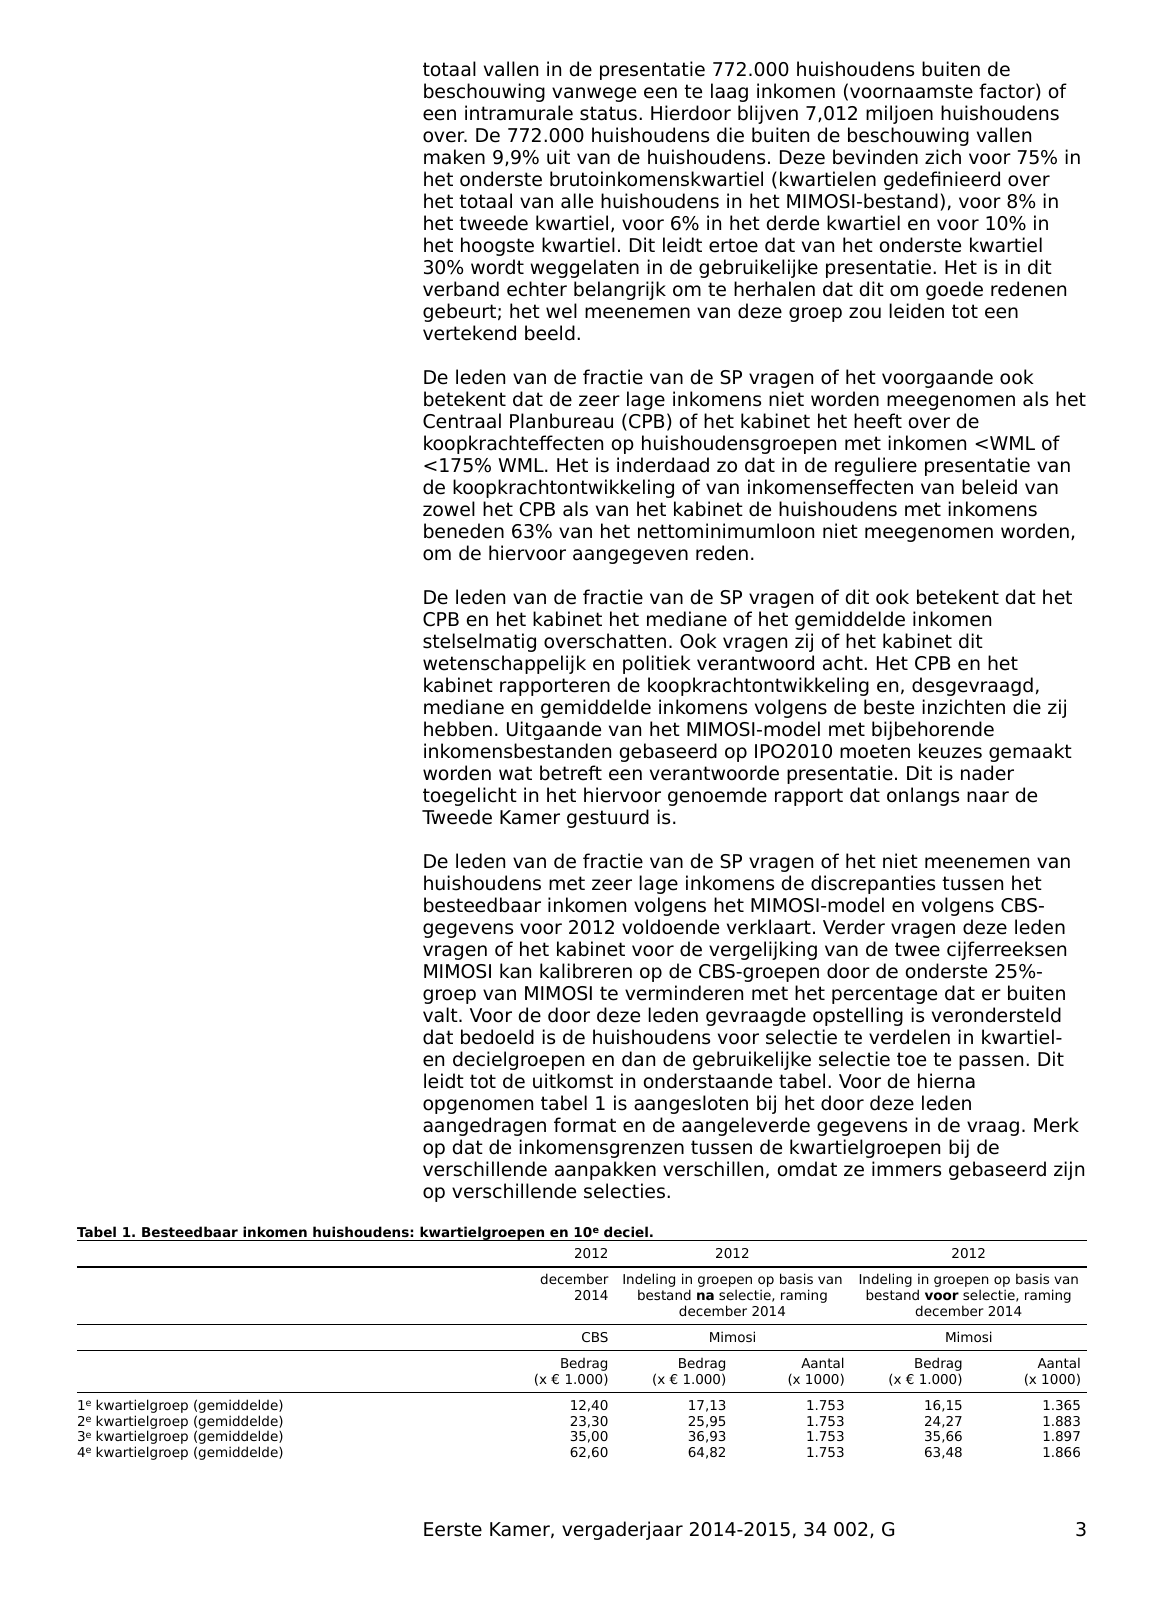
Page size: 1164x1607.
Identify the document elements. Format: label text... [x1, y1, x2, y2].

table_cell 64,82 [614, 1445, 732, 1461]
table_cell Bedrag (x € 1.000) [850, 1351, 968, 1392]
text De leden van de fractie van de SP vragen of het voorgaande ook betekent dat de zeer lage inkomens niet worden meegenomen als het Centraal Planbureau (CPB) of het kabinet het heeft over de koopkrachteffecten op huishoudensgroepen met inkomen <WML of <175% WML. Het is inderdaad zo dat in de reguliere presentatie van de koopkrachtontwikkeling of van inkomenseffecten van beleid van zowel het CPB als van het kabinet de huishoudens met inkomens beneden 63% van het nettominimumloon niet meegenomen worden, om de hiervoor aangegeven reden. [422, 367, 1087, 565]
table_cell 1.866 [969, 1445, 1087, 1461]
table_cell Bedrag (x € 1.000) [496, 1351, 614, 1392]
table_cell 2e kwartielgroep (gemiddelde) [77, 1414, 496, 1429]
table_cell 3e kwartielgroep (gemiddelde) [77, 1429, 496, 1445]
table_cell 1.897 [969, 1429, 1087, 1445]
table_cell [77, 1351, 496, 1392]
table_cell 23,30 [496, 1414, 614, 1429]
table_cell 35,00 [496, 1429, 614, 1445]
table_cell Indeling in groepen op basis van bestand na selectie, raming december 2014 [614, 1268, 850, 1324]
table_cell 1.753 [732, 1393, 850, 1413]
table_cell [77, 1268, 496, 1324]
table_cell Mimosi [850, 1325, 1087, 1350]
table_cell 17,13 [614, 1393, 732, 1413]
table_cell 2012 [850, 1241, 1087, 1266]
table_cell Aantal (x 1000) [969, 1351, 1087, 1392]
table_cell 35,66 [850, 1429, 968, 1445]
text totaal vallen in de presentatie 772.000 huishoudens buiten de beschouwing vanwege een te laag inkomen (voornaamste factor) of een intramurale status. Hierdoor blijven 7,012 miljoen huishoudens over. De 772.000 huishoudens die buiten de beschouwing vallen maken 9,9% uit van de huishoudens. Deze bevinden zich voor 75% in het onderste brutoinkomenskwartiel (kwartielen gedefinieerd over het totaal van alle huishoudens in het MIMOSI-bestand), voor 8% in het tweede kwartiel, voor 6% in het derde kwartiel en voor 10% in het hoogste kwartiel. Dit leidt ertoe dat van het onderste kwartiel 30% wordt weggelaten in de gebruikelijke presentatie. Het is in dit verband echter belangrijk om te herhalen dat dit om goede redenen gebeurt; het wel meenemen van deze groep zou leiden tot een vertekend beeld. [422, 59, 1087, 345]
table_cell [77, 1241, 496, 1266]
table_cell Mimosi [614, 1325, 850, 1350]
table_cell 1.753 [732, 1445, 850, 1461]
table_cell 1.753 [732, 1429, 850, 1445]
table_cell 4e kwartielgroep (gemiddelde) [77, 1445, 496, 1461]
text De leden van de fractie van de SP vragen of dit ook betekent dat het CPB en het kabinet het mediane of het gemiddelde inkomen stelselmatig overschatten. Ook vragen zij of het kabinet dit wetenschappelijk en politiek verantwoord acht. Het CPB en het kabinet rapporteren de koopkrachtontwikkeling en, desgevraagd, mediane en gemiddelde inkomens volgens de beste inzichten die zij hebben. Uitgaande van het MIMOSI-model met bijbehorende inkomensbestanden gebaseerd op IPO2010 moeten keuzes gemaakt worden wat betreft een verantwoorde presentatie. Dit is nader toegelicht in het hiervoor genoemde rapport dat onlangs naar de Tweede Kamer gestuurd is. [422, 587, 1087, 829]
table_cell 16,15 [850, 1393, 968, 1413]
table_cell 63,48 [850, 1445, 968, 1461]
table_cell 1.753 [732, 1414, 850, 1429]
table_cell 12,40 [496, 1393, 614, 1413]
table_cell 2012 [496, 1241, 614, 1266]
table_cell 1.883 [969, 1414, 1087, 1429]
table_cell Indeling in groepen op basis van bestand voor selectie, raming december 2014 [850, 1268, 1087, 1324]
table_cell 24,27 [850, 1414, 968, 1429]
table_cell 1.365 [969, 1393, 1087, 1413]
table_header Tabel 1. Besteedbaar inkomen huishoudens: kwartielgroepen en 10e deciel. [77, 1225, 1087, 1240]
table_cell 25,95 [614, 1414, 732, 1429]
table_cell [77, 1325, 496, 1350]
table_cell CBS [496, 1325, 614, 1350]
table_cell 1e kwartielgroep (gemiddelde) [77, 1393, 496, 1413]
table_cell 62,60 [496, 1445, 614, 1461]
table_cell december 2014 [496, 1268, 614, 1324]
text De leden van de fractie van de SP vragen of het niet meenemen van huishoudens met zeer lage inkomens de discrepanties tussen het besteedbaar inkomen volgens het MIMOSI-model en volgens CBS-gegevens voor 2012 voldoende verklaart. Verder vragen deze leden vragen of het kabinet voor de vergelijking van de twee cijferreeksen MIMOSI kan kalibreren op de CBS-groepen door de onderste 25%-groep van MIMOSI te verminderen met het percentage dat er buiten valt. Voor de door deze leden gevraagde opstelling is verondersteld dat bedoeld is de huishoudens voor selectie te verdelen in kwartiel- en decielgroepen en dan de gebruikelijke selectie toe te passen. Dit leidt tot de uitkomst in onderstaande tabel. Voor de hierna opgenomen tabel 1 is aangesloten bij het door deze leden aangedragen format en de aangeleverde gegevens in de vraag. Merk op dat de inkomensgrenzen tussen de kwartielgroepen bij de verschillende aanpakken verschillen, omdat ze immers gebaseerd zijn op verschillende selecties. [422, 851, 1087, 1203]
table_cell 2012 [614, 1241, 850, 1266]
table_cell Aantal (x 1000) [732, 1351, 850, 1392]
table_cell 36,93 [614, 1429, 732, 1445]
table_cell Bedrag (x € 1.000) [614, 1351, 732, 1392]
